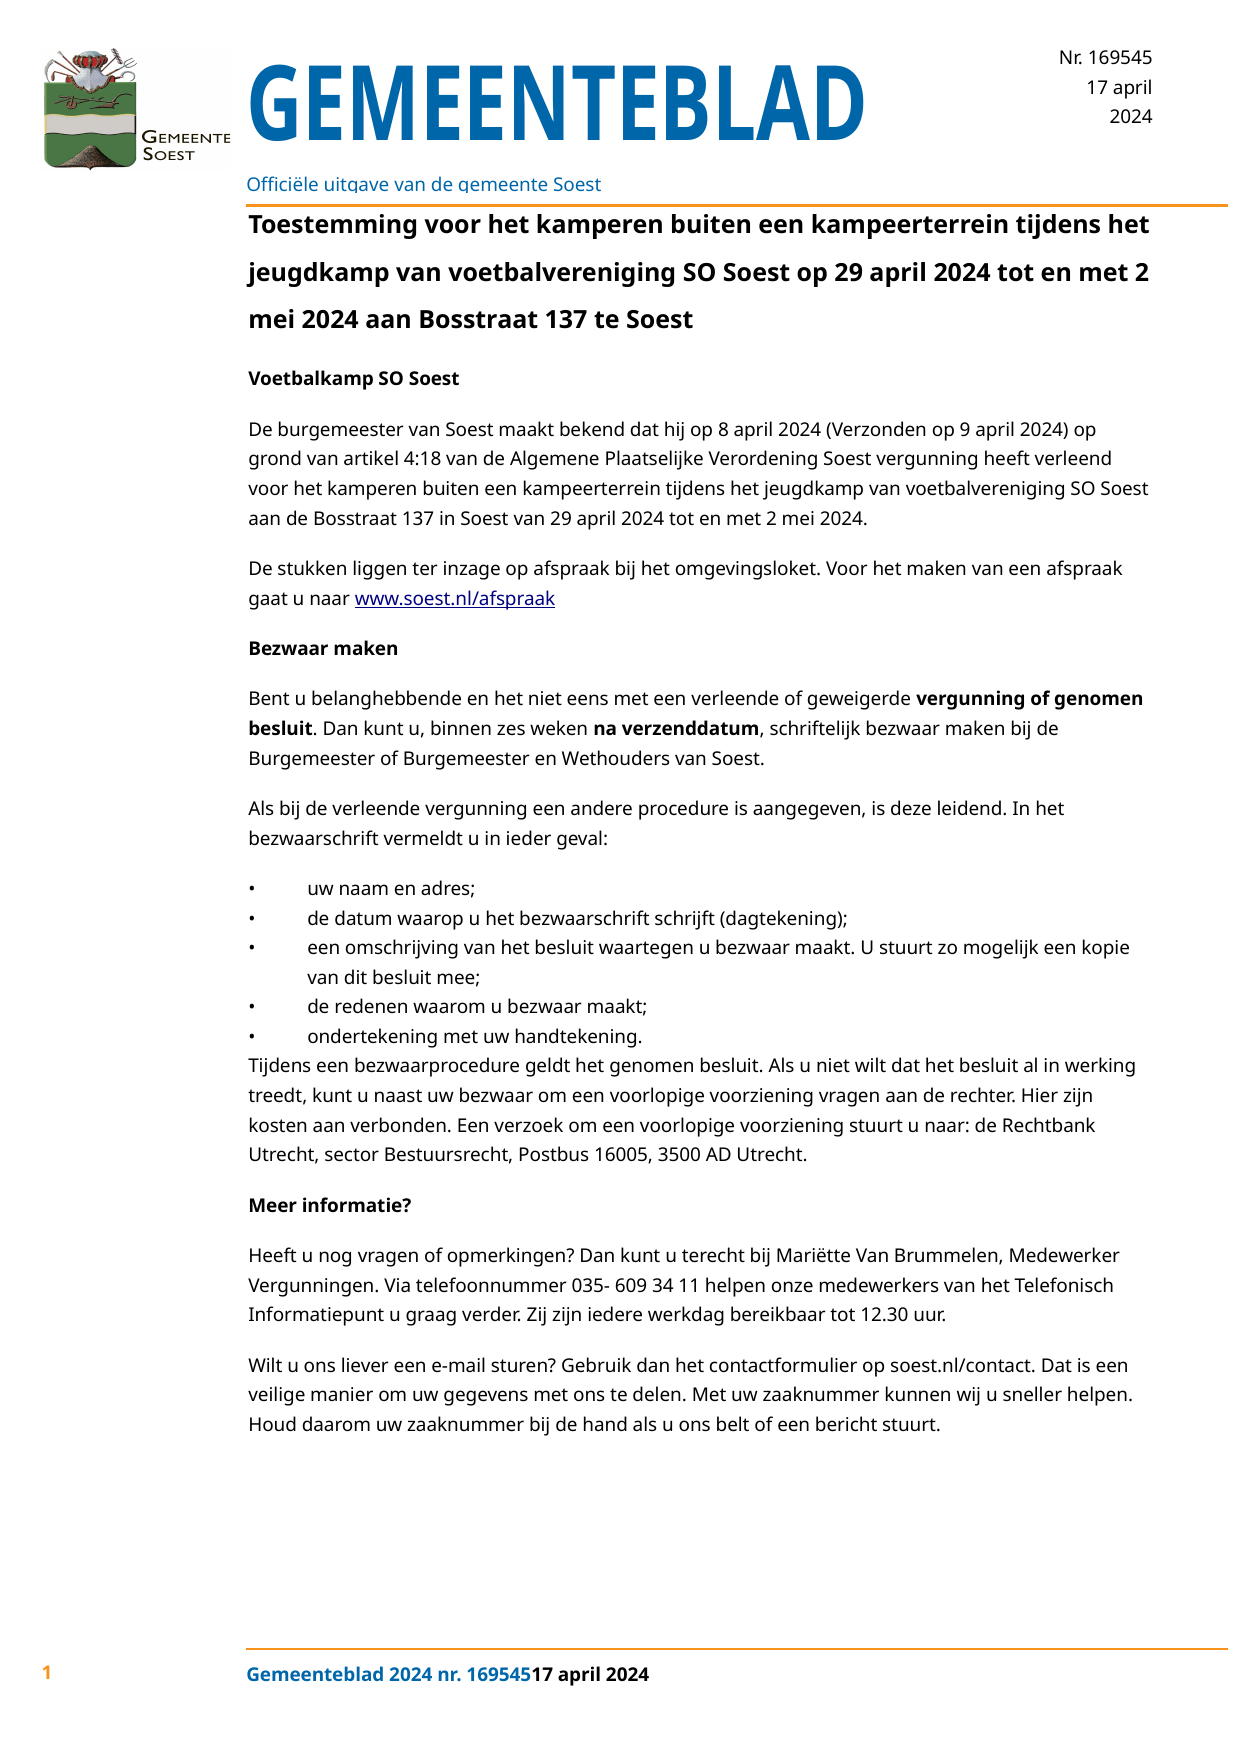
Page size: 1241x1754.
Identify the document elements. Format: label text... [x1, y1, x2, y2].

text De burgemeester van Soest maakt bekend dat hij op 8 april 2024 (Verzonden op 9 april 2024) op grond van artikel 4:18 van de Algemene Plaatselijke Verordening Soest vergunning heeft verleend voor het kamperen buiten een kampeerterrein tijdens het jeugdkamp van voetbalvereniging SO Soest aan de Bosstraat 137 in Soest van 29 april 2024 tot en met 2 mei 2024. [248, 416, 1152, 530]
picture [41, 47, 231, 172]
list een omschrijving van het besluit waartegen u bezwaar maakt. U stuurt zo mogelijk een kopie van dit besluit mee; [248, 934, 1152, 989]
list de datum waarop u het bezwaarschrift schrijft (dagtekening); [248, 905, 1152, 930]
text Bezwaar maken [248, 635, 1152, 661]
list uw naam en adres; [248, 875, 1152, 901]
text Als bij de verleende vergunning een andere procedure is aangegeven, is deze leidend. In het bezwaarschrift vermeldt u in ieder geval: [248, 795, 1152, 850]
text De stukken liggen ter inzage op afspraak bij het omgevingsloket. Voor het maken van een afspraak gaat u naar www.soest.nl/afspraak [248, 555, 1152, 610]
list de redenen waarom u bezwaar maakt; [248, 993, 1152, 1019]
text Wilt u ons liever een e-mail sturen? Gebruik dan het contactformulier op soest.nl/contact. Dat is een veilige manier om uw gegevens met ons te delen. Met uw zaaknummer kunnen wij u sneller helpen. Houd daarom uw zaaknummer bij de hand als u ons belt of een bericht stuurt. [248, 1352, 1152, 1437]
text Bent u belanghebbende en het niet eens met een verleende of geweigerde vergunning of genomen besluit. Dan kunt u, binnen zes weken na verzenddatum, schriftelijk bezwaar maken bij de Burgemeester of Burgemeester en Wethouders van Soest. [248, 686, 1152, 770]
text Voetbalkamp SO Soest [248, 366, 1152, 391]
text Tijdens een bezwaarprocedure geldt het genomen besluit. Als u niet wilt dat het besluit al in werking treedt, kunt u naast uw bezwaar om een voorlopige voorziening vragen aan de rechter. Hier zijn kosten aan verbonden. Een verzoek om een voorlopige voorziening stuurt u naar: de Rechtbank Utrecht, sector Bestuursrecht, Postbus 16005, 3500 AD Utrecht. [248, 1053, 1152, 1167]
text Toestemming voor het kamperen buiten een kampeerterrein tijdens het jeugdkamp van voetbalvereniging SO Soest op 29 april 2024 tot en met 2 mei 2024 aan Bosstraat 137 te Soest [248, 207, 1152, 336]
text Heeft u nog vragen of opmerkingen? Dan kunt u terecht bij Mariëtte Van Brummelen, Medewerker Vergunningen. Via telefoonnummer 035- 609 34 11 helpen onze medewerkers van het Telefonisch Informatiepunt u graag verder. Zij zijn iedere werkdag bereikbaar tot 12.30 uur. [248, 1242, 1152, 1327]
list ondertekening met uw handtekening. [248, 1023, 1152, 1049]
text Meer informatie? [248, 1192, 1152, 1217]
